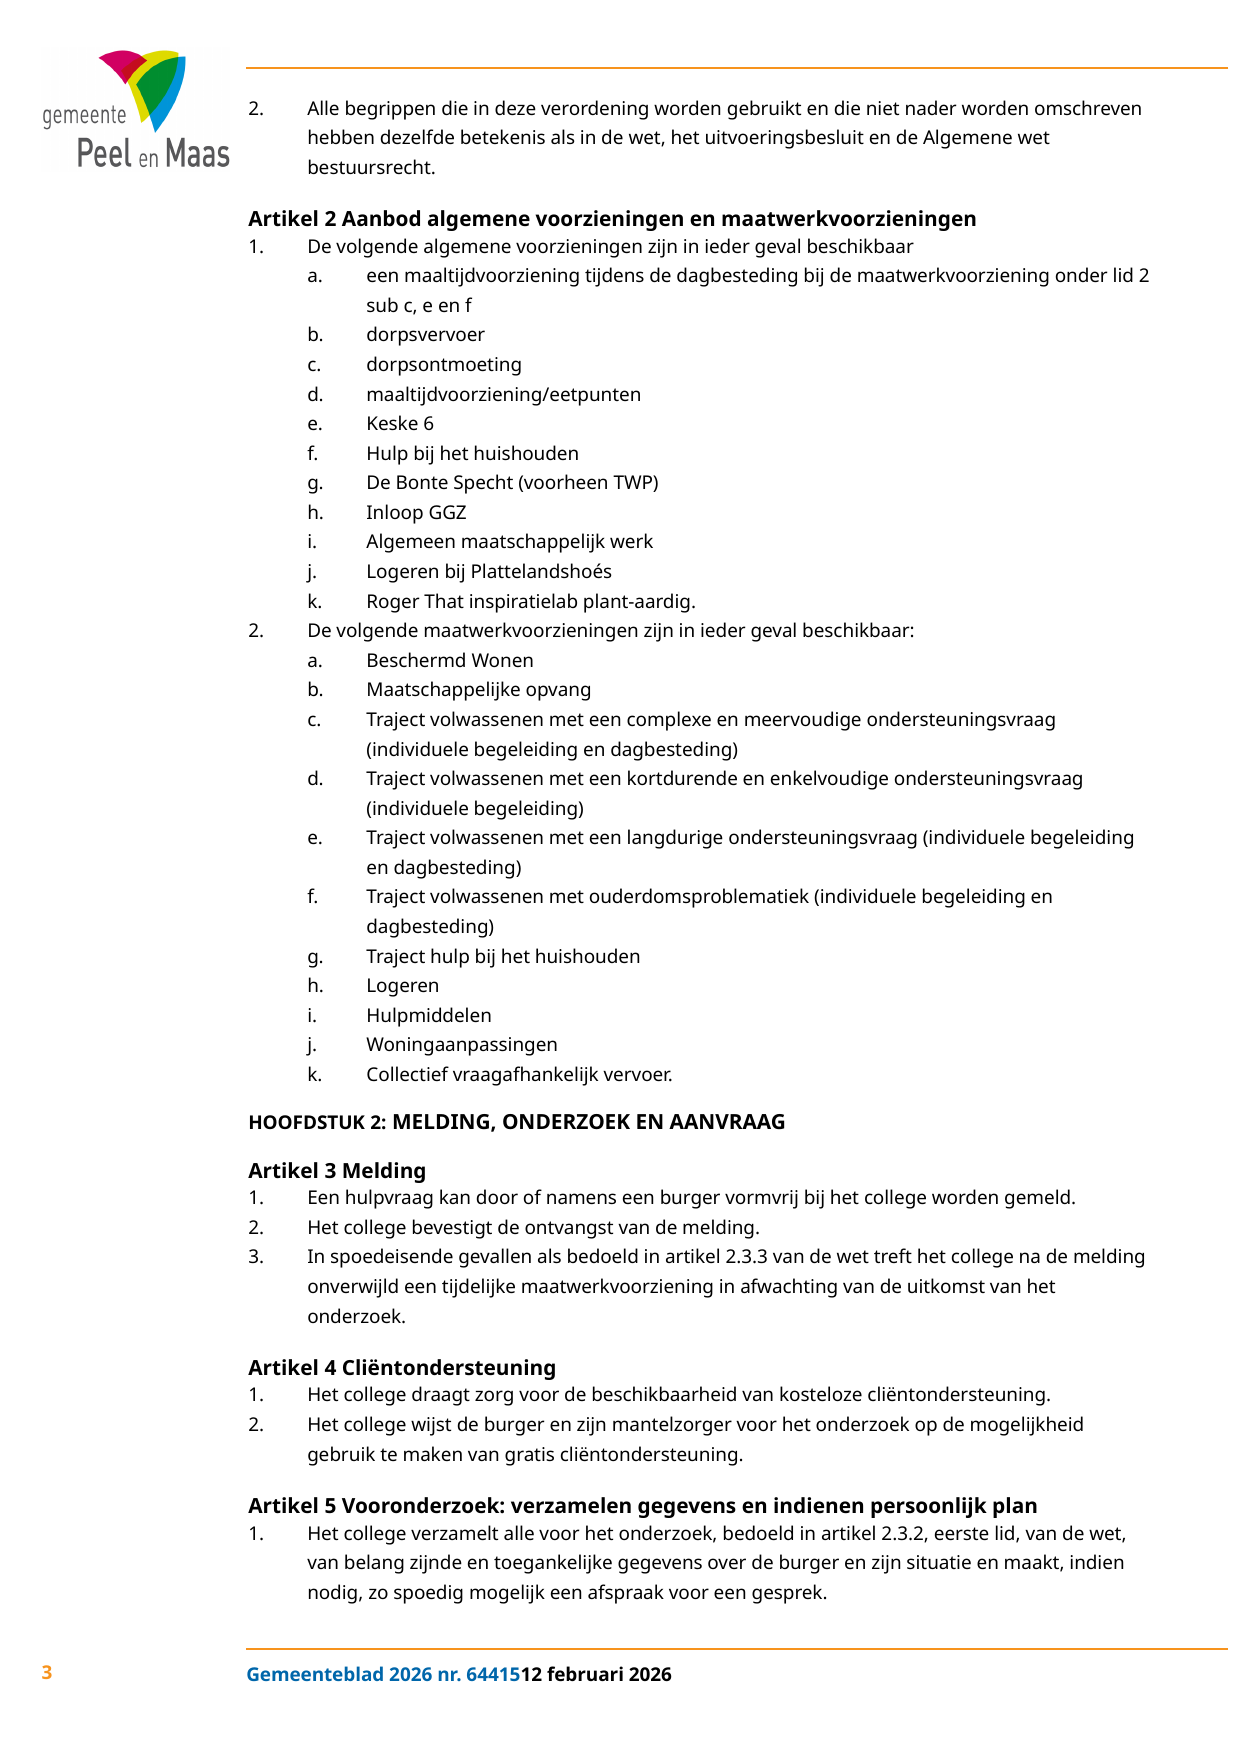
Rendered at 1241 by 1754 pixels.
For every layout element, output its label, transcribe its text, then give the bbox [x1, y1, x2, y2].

list Het college draagt zorg voor de beschikbaarheid van kosteloze cliëntondersteuning. [248, 1382, 1152, 1407]
list Woningaanpassingen [307, 1032, 1152, 1057]
list Traject volwassenen met een complexe en meervoudige ondersteuningsvraag (individuele begeleiding en dagbesteding) [307, 706, 1152, 761]
list maaltijdvoorziening/eetpunten [307, 381, 1152, 406]
list Collectief vraagafhankelijk vervoer. [307, 1061, 1152, 1087]
list Roger That inspiratielab plant-aardig. [307, 588, 1152, 613]
list Traject volwassenen met ouderdomsproblematiek (individuele begeleiding en dagbesteding) [307, 884, 1152, 939]
list Keske 6 [307, 410, 1152, 436]
text HOOFDSTUK 2: MELDING, ONDERZOEK EN AANVRAAG [248, 1107, 1152, 1135]
list De volgende algemene voorzieningen zijn in ieder geval beschikbaar [248, 233, 1152, 258]
list Logeren bij Plattelandshoés [307, 558, 1152, 584]
list De Bonte Specht (voorheen TWP) [307, 469, 1152, 495]
text Artikel 2 Aanbod algemene voorzieningen en maatwerkvoorzieningen [248, 204, 1152, 233]
list een maaltijdvoorziening tijdens de dagbesteding bij de maatwerkvoorziening onder lid 2 sub c, e en f [307, 262, 1152, 318]
list Maatschappelijke opvang [307, 677, 1152, 702]
picture [41, 47, 231, 172]
list Logeren [307, 972, 1152, 998]
text Artikel 4 Cliëntondersteuning [248, 1353, 1152, 1382]
list dorpsvervoer [307, 322, 1152, 347]
list Algemeen maatschappelijk werk [307, 529, 1152, 554]
list Traject volwassenen met een langdurige ondersteuningsvraag (individuele begeleiding en dagbesteding) [307, 824, 1152, 880]
text Artikel 5 Vooronderzoek: verzamelen gegevens en indienen persoonlijk plan [248, 1491, 1152, 1520]
list Inloop GGZ [307, 499, 1152, 525]
list In spoedeisende gevallen als bedoeld in artikel 2.3.3 van de wet treft het college na de melding onverwijld een tijdelijke maatwerkvoorziening in afwachting van de uitkomst van het onderzoek. [248, 1244, 1152, 1328]
list Hulpmiddelen [307, 1002, 1152, 1028]
list Hulp bij het huishouden [307, 440, 1152, 466]
list Alle begrippen die in deze verordening worden gebruikt en die niet nader worden omschreven hebben dezelfde betekenis als in de wet, het uitvoeringsbesluit en de Algemene wet bestuursrecht. [248, 95, 1152, 180]
list Het college wijst de burger en zijn mantelzorger voor het onderzoek op de mogelijkheid gebruik te maken van gratis cliëntondersteuning. [248, 1411, 1152, 1467]
list Het college bevestigt de ontvangst van de melding. [248, 1214, 1152, 1240]
list Beschermd Wonen [307, 647, 1152, 673]
list Traject hulp bij het huishouden [307, 943, 1152, 968]
text Artikel 3 Melding [248, 1156, 1152, 1184]
list De volgende maatwerkvoorzieningen zijn in ieder geval beschikbaar: [248, 617, 1152, 643]
list Een hulpvraag kan door of namens een burger vormvrij bij het college worden gemeld. [248, 1184, 1152, 1210]
list Het college verzamelt alle voor het onderzoek, bedoeld in artikel 2.3.2, eerste lid, van de wet, van belang zijnde en toegankelijke gegevens over de burger en zijn situatie en maakt, indien nodig, zo spoedig mogelijk een afspraak voor een gesprek. [248, 1520, 1152, 1604]
list Traject volwassenen met een kortdurende en enkelvoudige ondersteuningsvraag (individuele begeleiding) [307, 765, 1152, 821]
list dorpsontmoeting [307, 351, 1152, 377]
